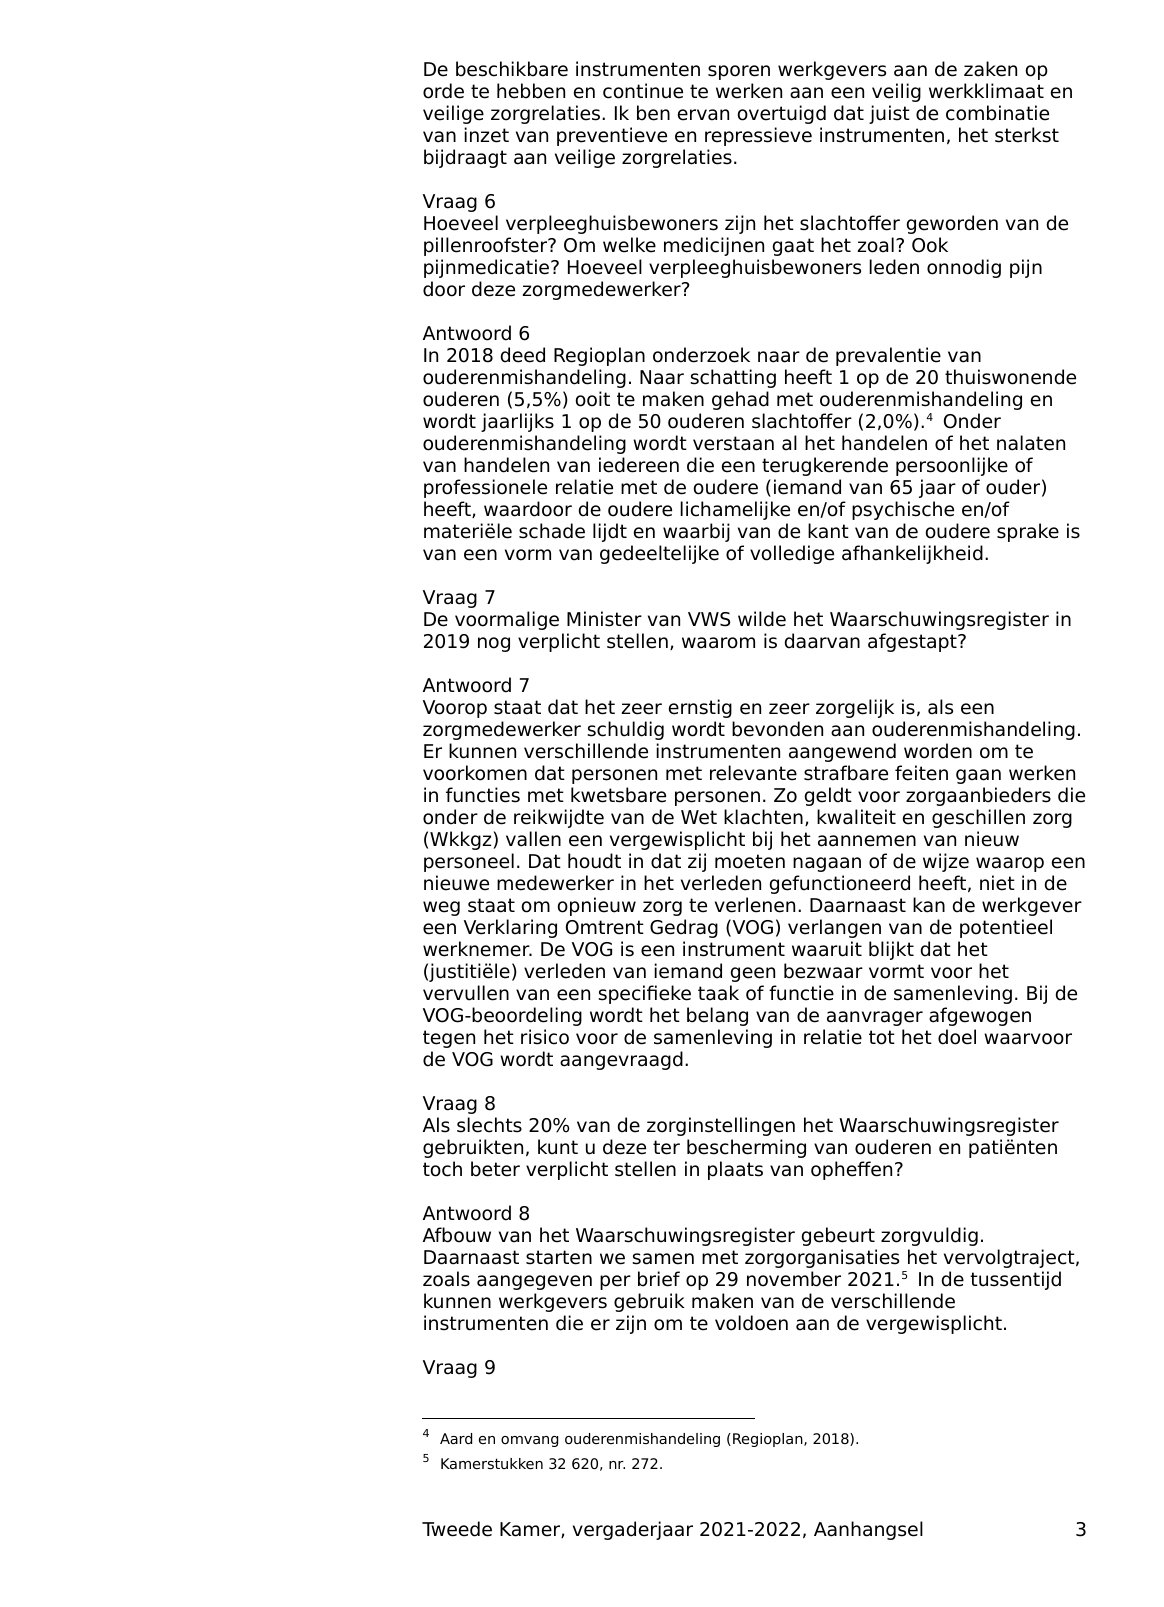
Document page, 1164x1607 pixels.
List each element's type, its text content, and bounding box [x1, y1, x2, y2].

text Vraag 8 [422, 1093, 1087, 1115]
text Als slechts 20% van de zorginstellingen het Waarschuwingsregister gebruikten, kunt u deze ter bescherming van ouderen en patiënten toch beter verplicht stellen in plaats van opheffen? [422, 1115, 1087, 1181]
text De voormalige Minister van VWS wilde het Waarschuwingsregister in 2019 nog verplicht stellen, waarom is daarvan afgestapt? [422, 609, 1087, 653]
text Antwoord 7 [422, 675, 1087, 697]
text Aard en omvang ouderenmishandeling (Regioplan, 2018). [422, 1427, 1087, 1449]
text Vraag 9 [422, 1357, 1087, 1379]
text In 2018 deed Regioplan onderzoek naar de prevalentie van ouderenmishandeling. Naar schatting heeft 1 op de 20 thuiswonende ouderen (5,5%) ooit te maken gehad met ouderenmishandeling en wordt jaarlijks 1 op de 50 ouderen slachtoffer (2,0%). Onder ouderenmishandeling wordt verstaan al het handelen of het nalaten van handelen van iedereen die een terugkerende persoonlijke of professionele relatie met de oudere (iemand van 65 jaar of ouder) heeft, waardoor de oudere lichamelijke en/of psychische en/of materiële schade lijdt en waarbij van de kant van de oudere sprake is van een vorm van gedeeltelijke of volledige afhankelijkheid. [422, 345, 1087, 565]
text Afbouw van het Waarschuwingsregister gebeurt zorgvuldig. Daarnaast starten we samen met zorgorganisaties het vervolgtraject, zoals aangegeven per brief op 29 november 2021. In de tussentijd kunnen werkgevers gebruik maken van de verschillende instrumenten die er zijn om te voldoen aan de vergewisplicht. [422, 1225, 1087, 1335]
text Antwoord 6 [422, 323, 1087, 345]
text Antwoord 8 [422, 1203, 1087, 1225]
text De beschikbare instrumenten sporen werkgevers aan de zaken op orde te hebben en continue te werken aan een veilig werkklimaat en veilige zorgrelaties. Ik ben ervan overtuigd dat juist de combinatie van inzet van preventieve en repressieve instrumenten, het sterkst bijdraagt aan veilige zorgrelaties. [422, 59, 1087, 169]
text Vraag 6 [422, 191, 1087, 213]
text Vraag 7 [422, 587, 1087, 609]
text Hoeveel verpleeghuisbewoners zijn het slachtoffer geworden van de pillenroofster? Om welke medicijnen gaat het zoal? Ook pijnmedicatie? Hoeveel verpleeghuisbewoners leden onnodig pijn door deze zorgmedewerker? [422, 213, 1087, 301]
text Kamerstukken 32 620, nr. 272. [422, 1452, 1087, 1474]
text Voorop staat dat het zeer ernstig en zeer zorgelijk is, als een zorgmedewerker schuldig wordt bevonden aan ouderenmishandeling. Er kunnen verschillende instrumenten aangewend worden om te voorkomen dat personen met relevante strafbare feiten gaan werken in functies met kwetsbare personen. Zo geldt voor zorgaanbieders die onder de reikwijdte van de Wet klachten, kwaliteit en geschillen zorg (Wkkgz) vallen een vergewisplicht bij het aannemen van nieuw personeel. Dat houdt in dat zij moeten nagaan of de wijze waarop een nieuwe medewerker in het verleden gefunctioneerd heeft, niet in de weg staat om opnieuw zorg te verlenen. Daarnaast kan de werkgever een Verklaring Omtrent Gedrag (VOG) verlangen van de potentieel werknemer. De VOG is een instrument waaruit blijkt dat het (justitiële) verleden van iemand geen bezwaar vormt voor het vervullen van een specifieke taak of functie in de samenleving. Bij de VOG-beoordeling wordt het belang van de aanvrager afgewogen tegen het risico voor de samenleving in relatie tot het doel waarvoor de VOG wordt aangevraagd. [422, 697, 1087, 1071]
